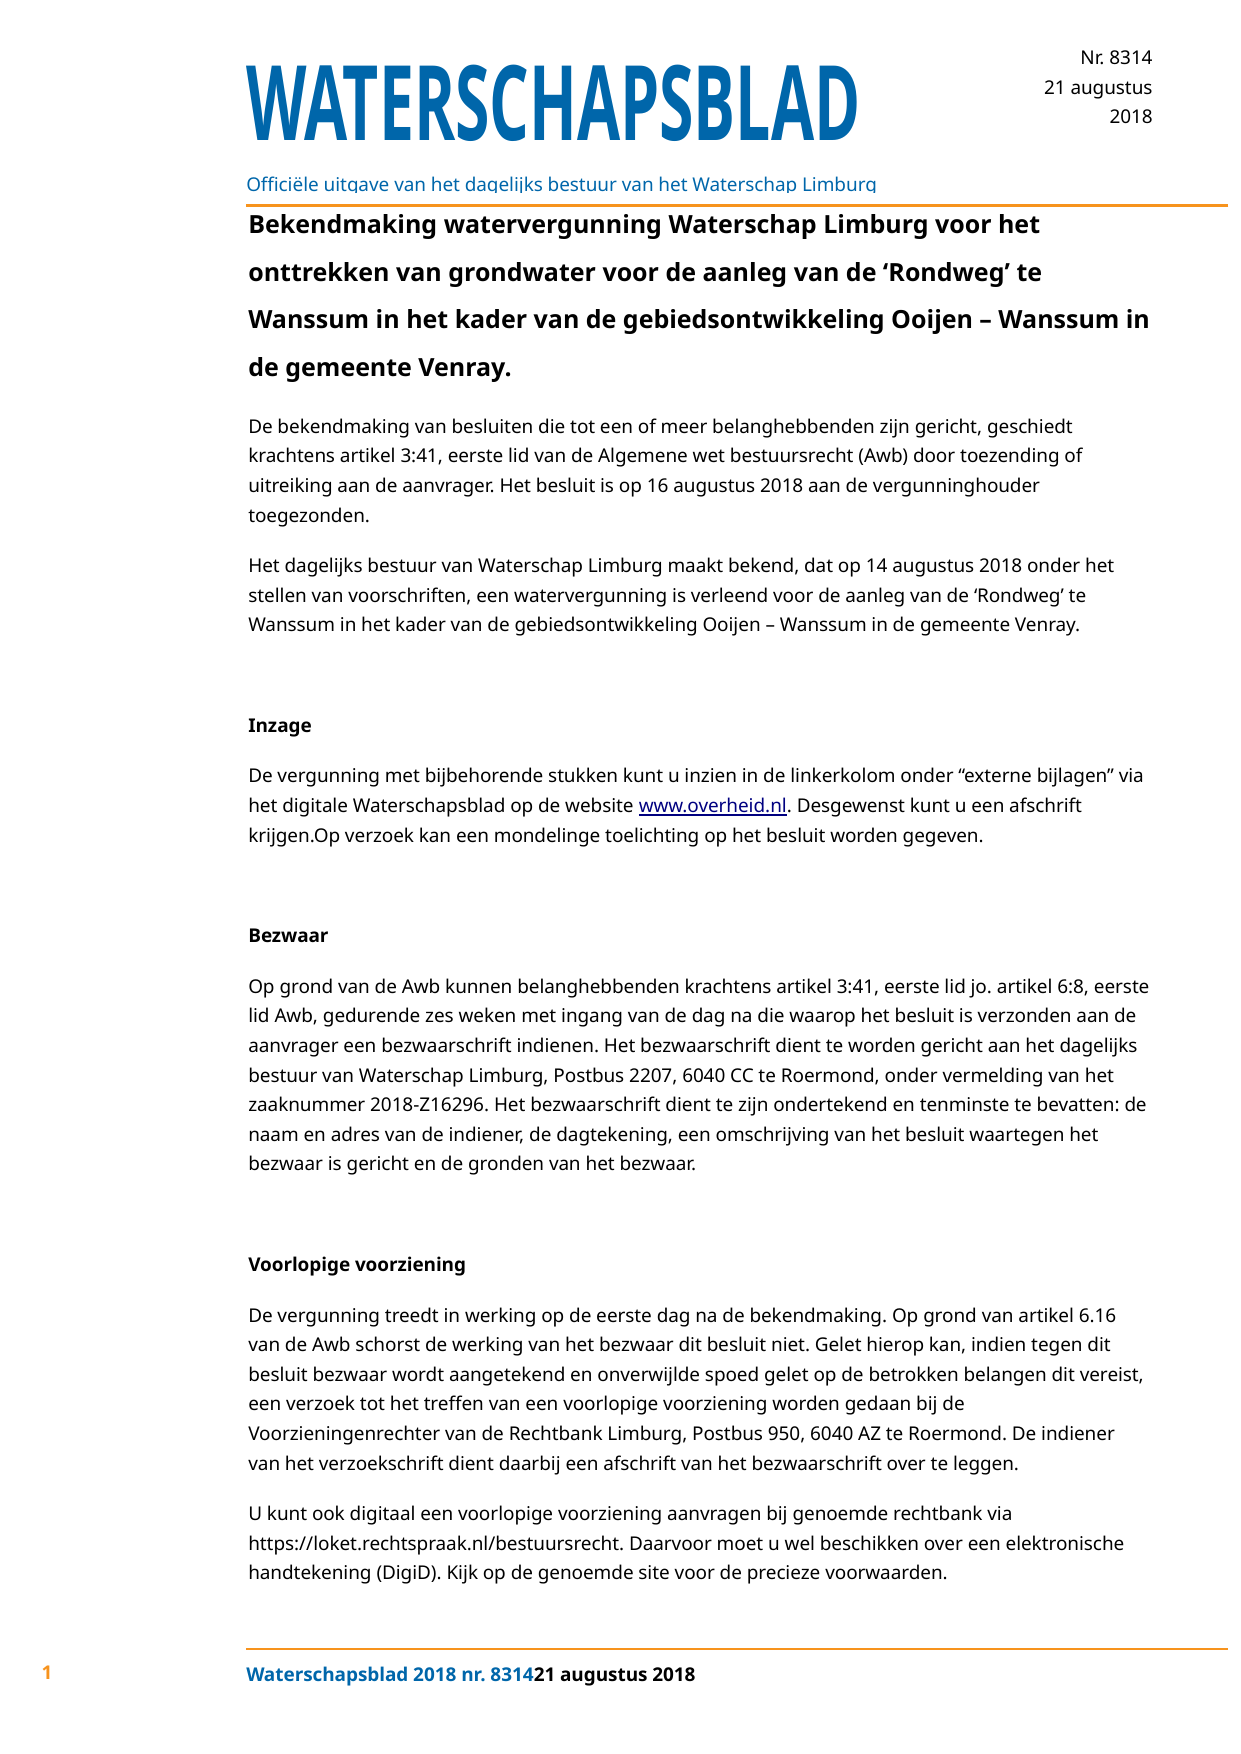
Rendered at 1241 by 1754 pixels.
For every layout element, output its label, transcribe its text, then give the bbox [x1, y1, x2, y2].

text U kunt ook digitaal een voorlopige voorziening aanvragen bij genoemde rechtbank via https://loket.rechtspraak.nl/bestuursrecht. Daarvoor moet u wel beschikken over een elektronische handtekening (DigiD). Kijk op de genoemde site voor de precieze voorwaarden. [248, 1500, 1152, 1585]
text Inzage [248, 712, 1152, 738]
text Het dagelijks bestuur van Waterschap Limburg maakt bekend, dat op 14 augustus 2018 onder het stellen van voorschriften, een watervergunning is verleend voor de aanleg van de ‘Rondweg’ te Wanssum in het kader van de gebiedsontwikkeling Ooijen – Wanssum in de gemeente Venray. [248, 552, 1152, 637]
text Bezwaar [248, 923, 1152, 948]
picture [41, 47, 231, 172]
text Op grond van de Awb kunnen belanghebbenden krachtens artikel 3:41, eerste lid jo. artikel 6:8, eerste lid Awb, gedurende zes weken met ingang van de dag na die waarop het besluit is verzonden aan de aanvrager een bezwaarschrift indienen. Het bezwaarschrift dient te worden gericht aan het dagelijks bestuur van Waterschap Limburg, Postbus 2207, 6040 CC te Roermond, onder vermelding van het zaaknummer 2018-Z16296. Het bezwaarschrift dient te zijn ondertekend en tenminste te bevatten: de naam en adres van de indiener, de dagtekening, een omschrijving van het besluit waartegen het bezwaar is gericht en de gronden van het bezwaar. [248, 973, 1152, 1176]
text De vergunning treedt in werking op de eerste dag na de bekendmaking. Op grond van artikel 6.16 van de Awb schorst de werking van het bezwaar dit besluit niet. Gelet hierop kan, indien tegen dit besluit bezwaar wordt aangetekend en onverwijlde spoed gelet op de betrokken belangen dit vereist, een verzoek tot het treffen van een voorlopige voorziening worden gedaan bij de Voorzieningenrechter van de Rechtbank Limburg, Postbus 950, 6040 AZ te Roermond. De indiener van het verzoekschrift dient daarbij een afschrift van het bezwaarschrift over te leggen. [248, 1302, 1152, 1476]
text Bekendmaking watervergunning Waterschap Limburg voor het onttrekken van grondwater voor de aanleg van de ‘Rondweg’ te Wanssum in het kader van de gebiedsontwikkeling Ooijen – Wanssum in de gemeente Venray. [248, 207, 1152, 384]
text De bekendmaking van besluiten die tot een of meer belanghebbenden zijn gericht, geschiedt krachtens artikel 3:41, eerste lid van de Algemene wet bestuursrecht (Awb) door toezending of uitreiking aan de aanvrager. Het besluit is op 16 augustus 2018 aan de vergunninghouder toegezonden. [248, 413, 1152, 528]
text De vergunning met bijbehorende stukken kunt u inzien in de linkerkolom onder “externe bijlagen” via het digitale Waterschapsblad op de website www.overheid.nl. Desgewenst kunt u een afschrift krijgen.Op verzoek kan een mondelinge toelichting op het besluit worden gegeven. [248, 763, 1152, 848]
text Voorlopige voorziening [248, 1251, 1152, 1277]
